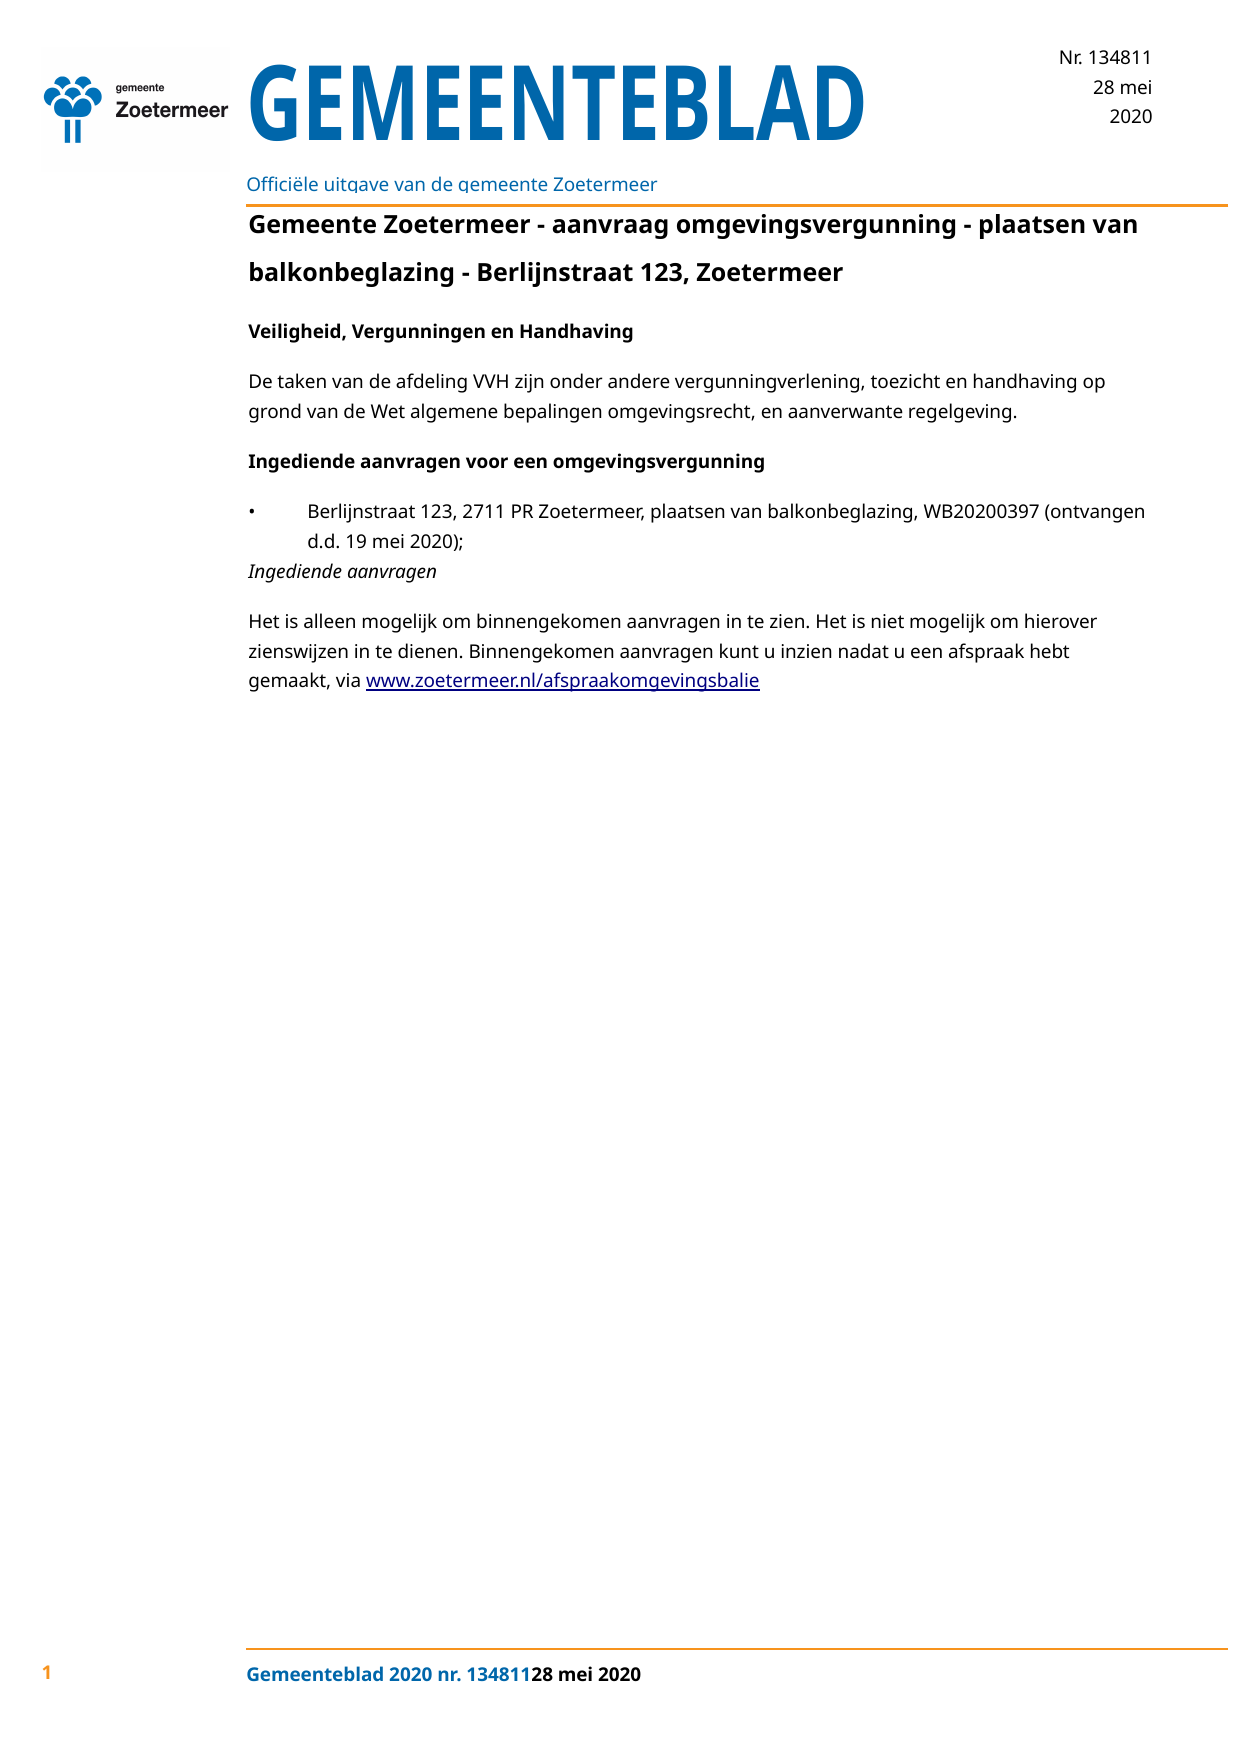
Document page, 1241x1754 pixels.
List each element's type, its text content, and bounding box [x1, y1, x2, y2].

text Gemeente Zoetermeer - aanvraag omgevingsvergunning - plaatsen van balkonbeglazing - Berlijnstraat 123, Zoetermeer [248, 207, 1152, 288]
picture [41, 47, 231, 172]
text Ingediende aanvragen voor een omgevingsvergunning [248, 448, 1152, 474]
text De taken van de afdeling VVH zijn onder andere vergunningverlening, toezicht en handhaving op grond van de Wet algemene bepalingen omgevingsrecht, en aanverwante regelgeving. [248, 368, 1152, 424]
list Berlijnstraat 123, 2711 PR Zoetermeer, plaatsen van balkonbeglazing, WB20200397 (ontvangen d.d. 19 mei 2020); [248, 499, 1152, 554]
text Ingediende aanvragen [248, 558, 1152, 584]
text Veiligheid, Vergunningen en Handhaving [248, 318, 1152, 344]
text Het is alleen mogelijk om binnengekomen aanvragen in te zien. Het is niet mogelijk om hierover zienswijzen in te dienen. Binnengekomen aanvragen kunt u inzien nadat u een afspraak hebt gemaakt, via www.zoetermeer.nl/afspraakomgevingsbalie [248, 608, 1152, 693]
